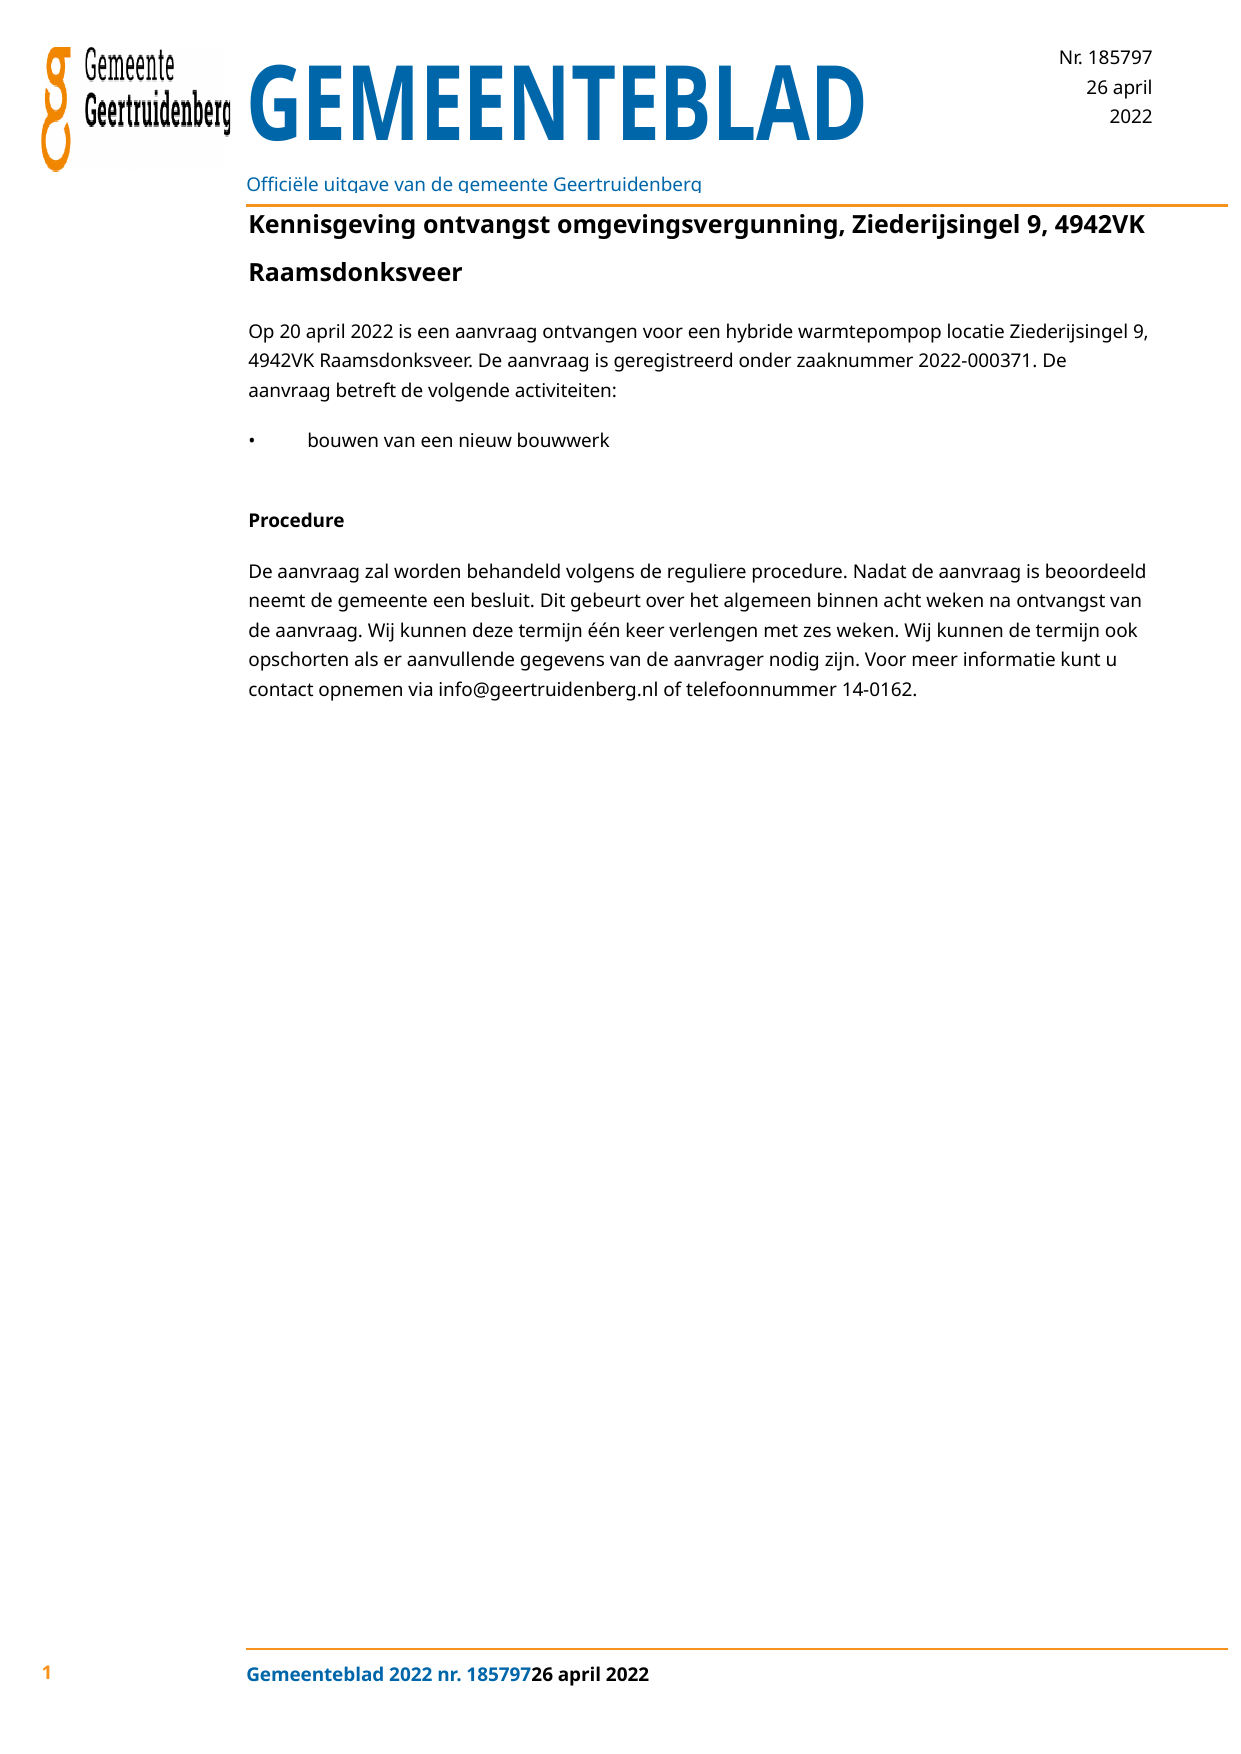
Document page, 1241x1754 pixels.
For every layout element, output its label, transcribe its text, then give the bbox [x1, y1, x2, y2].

picture [41, 47, 231, 172]
text Op 20 april 2022 is een aanvraag ontvangen voor een hybride warmtepompop locatie Ziederijsingel 9, 4942VK Raamsdonksveer. De aanvraag is geregistreerd onder zaaknummer 2022-000371. De aanvraag betreft de volgende activiteiten: [248, 318, 1152, 403]
text Procedure [248, 507, 1152, 533]
list bouwen van een nieuw bouwwerk [248, 427, 1152, 453]
text De aanvraag zal worden behandeld volgens de reguliere procedure. Nadat de aanvraag is beoordeeld neemt de gemeente een besluit. Dit gebeurt over het algemeen binnen acht weken na ontvangst van de aanvraag. Wij kunnen deze termijn één keer verlengen met zes weken. Wij kunnen de termijn ook opschorten als er aanvullende gegevens van de aanvrager nodig zijn. Voor meer informatie kunt u contact opnemen via info@geertruidenberg.nl of telefoonnummer 14-0162. [248, 558, 1152, 702]
text Kennisgeving ontvangst omgevingsvergunning, Ziederijsingel 9, 4942VK Raamsdonksveer [248, 207, 1152, 288]
